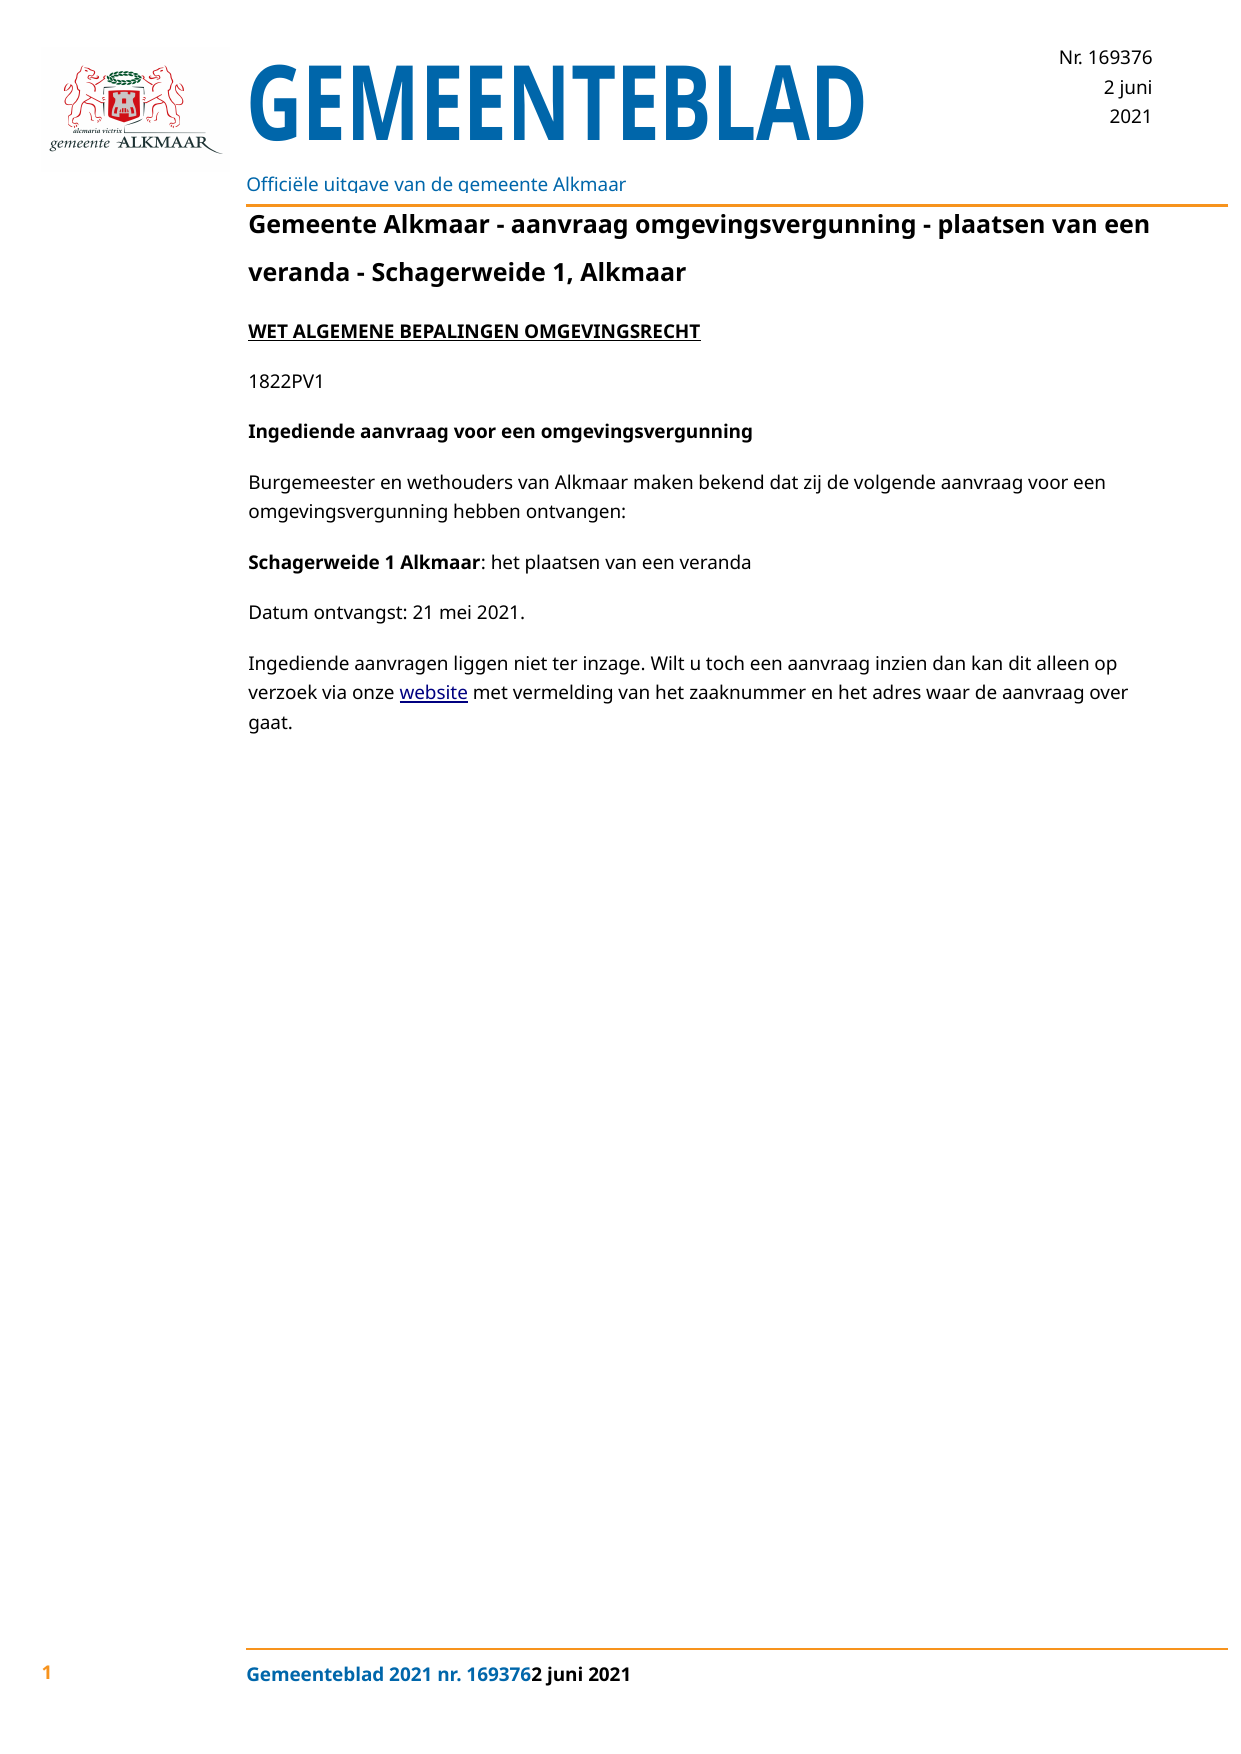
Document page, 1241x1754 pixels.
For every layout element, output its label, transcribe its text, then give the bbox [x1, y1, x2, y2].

text Gemeente Alkmaar - aanvraag omgevingsvergunning - plaatsen van een veranda - Schagerweide 1, Alkmaar [248, 207, 1152, 288]
picture [41, 47, 231, 172]
text 1822PV1 [248, 368, 1152, 394]
text Ingediende aanvragen liggen niet ter inzage. Wilt u toch een aanvraag inzien dan kan dit alleen op verzoek via onze website met vermelding van het zaaknummer en het adres waar de aanvraag over gaat. [248, 650, 1152, 735]
text WET ALGEMENE BEPALINGEN OMGEVINGSRECHT [248, 318, 1152, 344]
text Datum ontvangst: 21 mei 2021. [248, 599, 1152, 625]
text Burgemeester en wethouders van Alkmaar maken bekend dat zij de volgende aanvraag voor een omgevingsvergunning hebben ontvangen: [248, 469, 1152, 524]
text Ingediende aanvraag voor een omgevingsvergunning [248, 419, 1152, 444]
text Schagerweide 1 Alkmaar: het plaatsen van een veranda [248, 549, 1152, 575]
